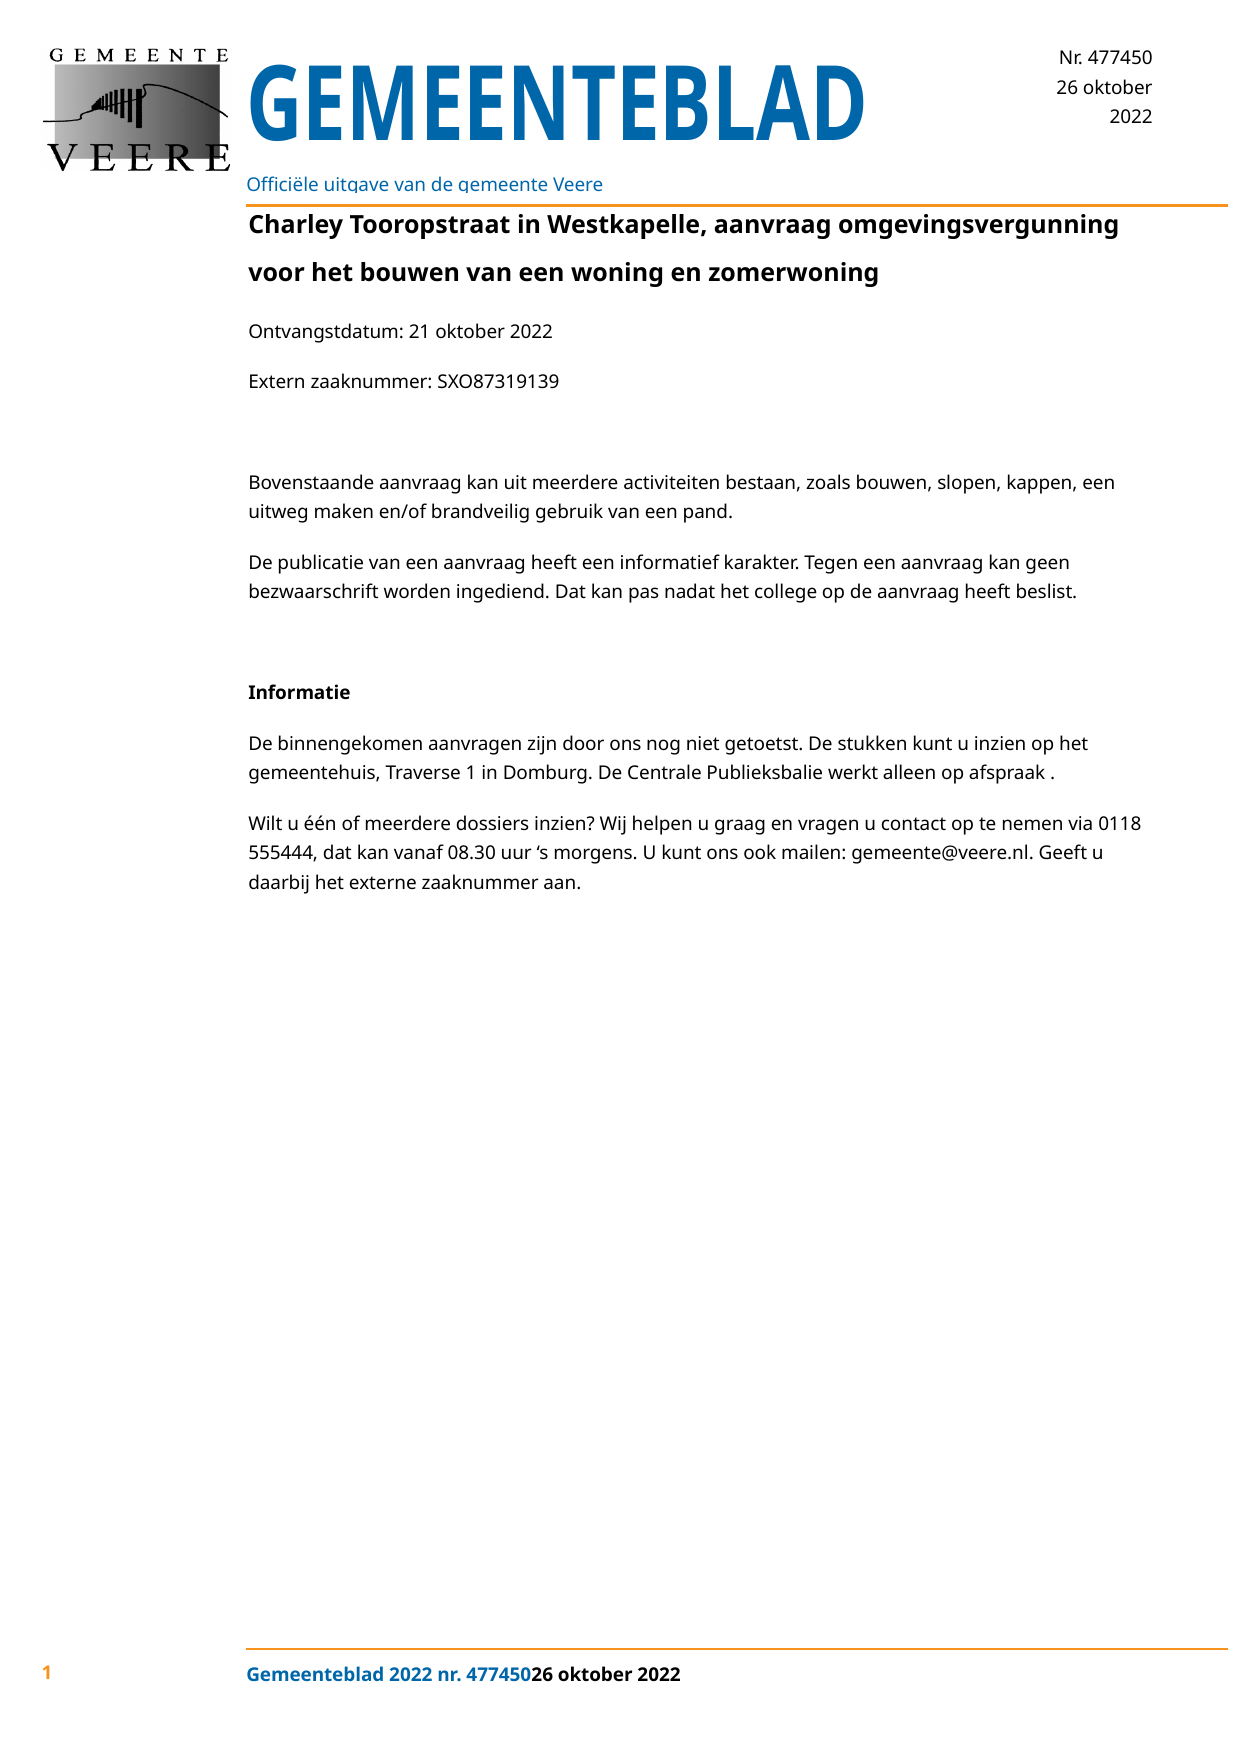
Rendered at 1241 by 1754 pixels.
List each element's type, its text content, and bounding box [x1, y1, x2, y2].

text Ontvangstdatum: 21 oktober 2022 [248, 318, 1152, 344]
text Bovenstaande aanvraag kan uit meerdere activiteiten bestaan, zoals bouwen, slopen, kappen, een uitweg maken en/of brandveilig gebruik van een pand. [248, 469, 1152, 524]
text Wilt u één of meerdere dossiers inzien? Wij helpen u graag en vragen u contact op te nemen via 0118 555444, dat kan vanaf 08.30 uur ‘s morgens. U kunt ons ook mailen: gemeente@veere.nl. Geeft u daarbij het externe zaaknummer aan. [248, 810, 1152, 895]
text Charley Tooropstraat in Westkapelle, aanvraag omgevingsvergunning voor het bouwen van een woning en zomerwoning [248, 207, 1152, 288]
text Informatie [248, 679, 1152, 705]
text De binnengekomen aanvragen zijn door ons nog niet getoetst. De stukken kunt u inzien op het gemeentehuis, Traverse 1 in Domburg. De Centrale Publieksbalie werkt alleen op afspraak . [248, 730, 1152, 785]
picture [41, 47, 231, 172]
text De publicatie van een aanvraag heeft een informatief karakter. Tegen een aanvraag kan geen bezwaarschrift worden ingediend. Dat kan pas nadat het college op de aanvraag heeft beslist. [248, 549, 1152, 604]
text Extern zaaknummer: SXO87319139 [248, 368, 1152, 394]
